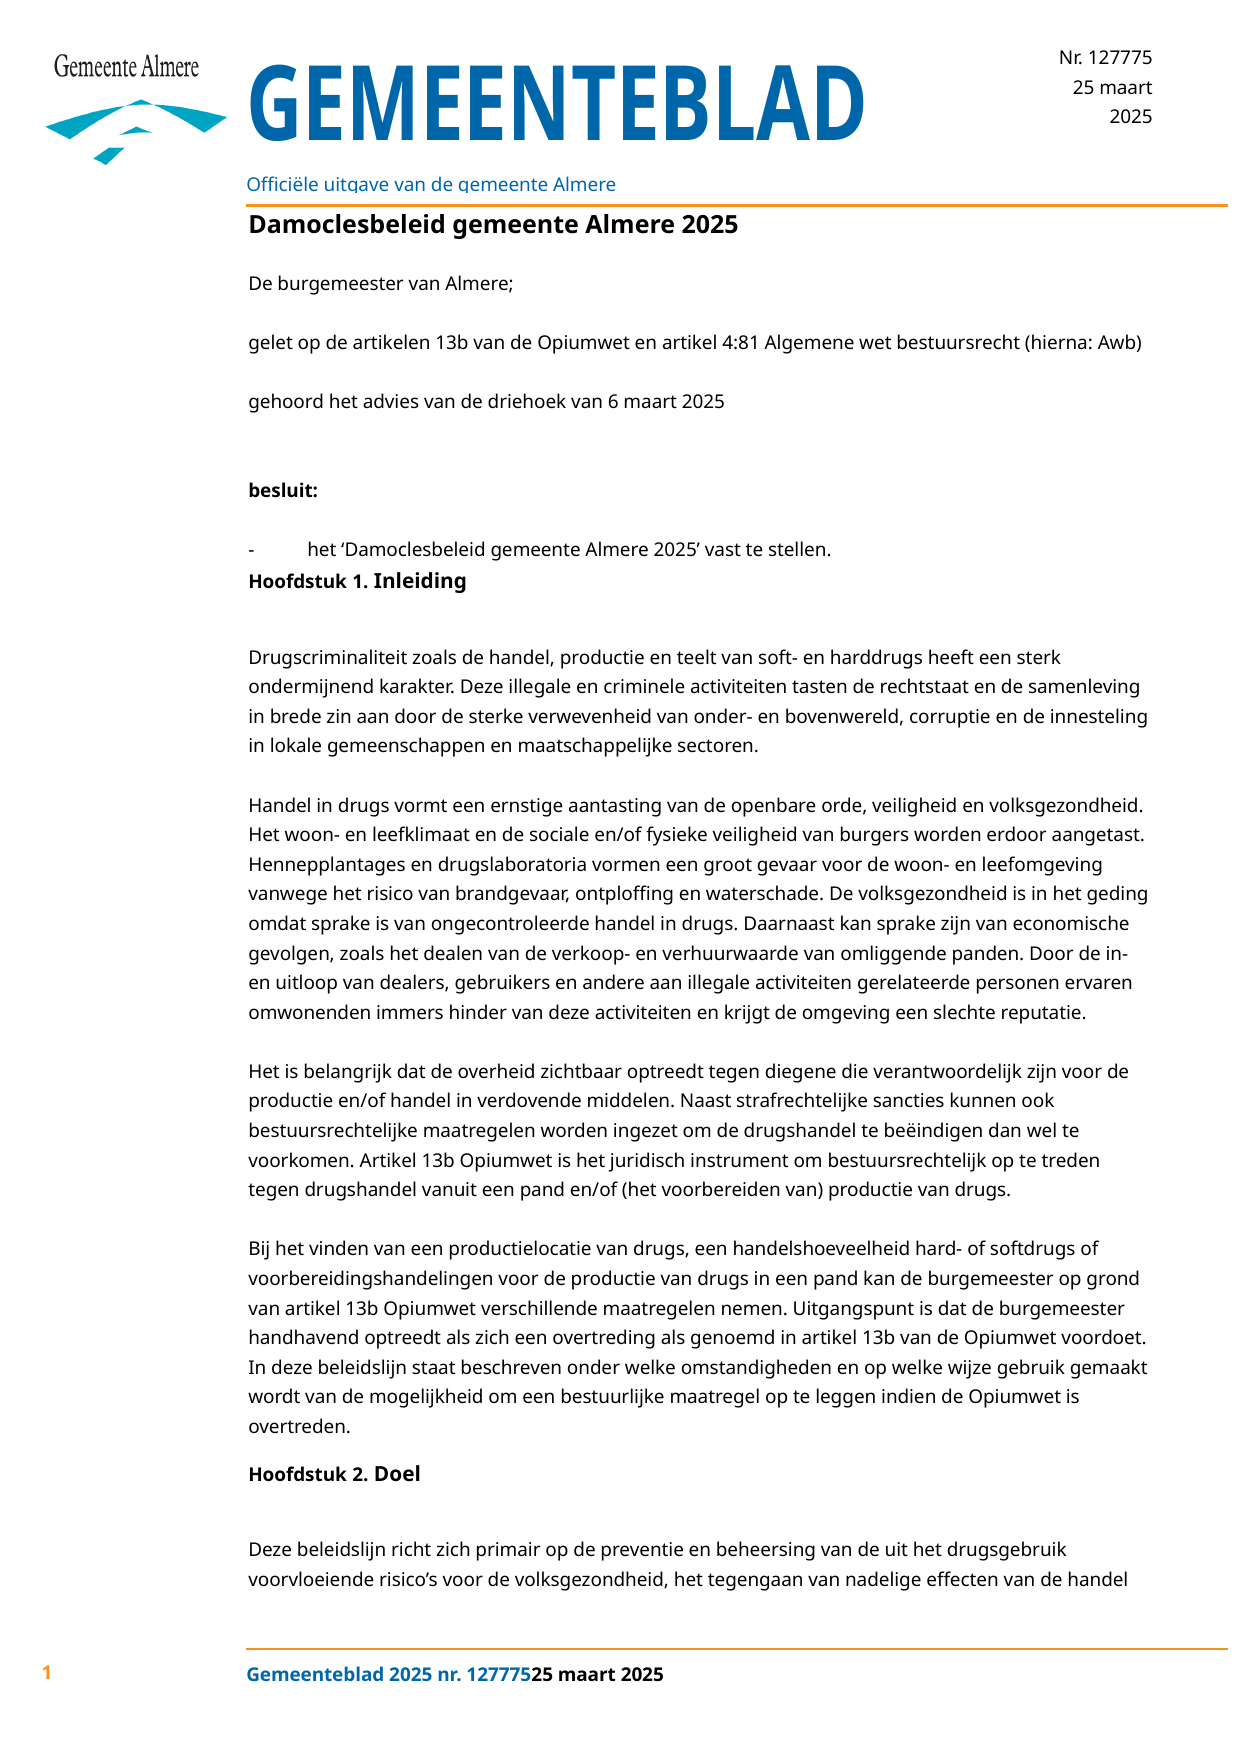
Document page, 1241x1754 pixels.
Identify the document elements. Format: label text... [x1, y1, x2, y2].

text Handel in drugs vormt een ernstige aantasting van de openbare orde, veiligheid en volksgezondheid. Het woon- en leefklimaat en de sociale en/of fysieke veiligheid van burgers worden erdoor aangetast. Hennepplantages en drugslaboratoria vormen een groot gevaar voor de woon- en leefomgeving vanwege het risico van brandgevaar, ontploffing en waterschade. De volksgezondheid is in het geding omdat sprake is van ongecontroleerde handel in drugs. Daarnaast kan sprake zijn van economische gevolgen, zoals het dealen van de verkoop- en verhuurwaarde van omliggende panden. Door de in- en uitloop van dealers, gebruikers en andere aan illegale activiteiten gerelateerde personen ervaren omwonenden immers hinder van deze activiteiten en krijgt de omgeving een slechte reputatie. [248, 792, 1152, 1024]
text Het is belangrijk dat de overheid zichtbaar optreedt tegen diegene die verantwoordelijk zijn voor de productie en/of handel in verdovende middelen. Naast strafrechtelijke sancties kunnen ook bestuursrechtelijke maatregelen worden ingezet om de drugshandel te beëindigen dan wel te voorkomen. Artikel 13b Opiumwet is het juridisch instrument om bestuursrechtelijk op te treden tegen drugshandel vanuit een pand en/of (het voorbereiden van) productie van drugs. [248, 1058, 1152, 1202]
text gehoord het advies van de driehoek van 6 maart 2025 [248, 389, 1152, 414]
text Bij het vinden van een productielocatie van drugs, een handelshoeveelheid hard- of softdrugs of voorbereidingshandelingen voor de productie van drugs in een pand kan de burgemeester op grond van artikel 13b Opiumwet verschillende maatregelen nemen. Uitgangspunt is dat de burgemeester handhavend optreedt als zich een overtreding als genoemd in artikel 13b van de Opiumwet voordoet. In deze beleidslijn staat beschreven onder welke omstandigheden en op welke wijze gebruik gemaakt wordt van de mogelijkheid om een bestuurlijke maatregel op te leggen indien de Opiumwet is overtreden. [248, 1236, 1152, 1439]
text De burgemeester van Almere; [248, 270, 1152, 296]
text Deze beleidslijn richt zich primair op de preventie en beheersing van de uit het drugsgebruik voorvloeiende risico’s voor de volksgezondheid, het tegengaan van nadelige effecten van de handel [248, 1536, 1152, 1592]
text Damoclesbeleid gemeente Almere 2025 [248, 207, 1152, 241]
picture [41, 47, 231, 172]
list het ‘Damoclesbeleid gemeente Almere 2025’ vast te stellen. [248, 537, 1152, 562]
text Hoofdstuk 1. Inleiding [248, 566, 1152, 594]
text gelet op de artikelen 13b van de Opiumwet en artikel 4:81 Algemene wet bestuursrecht (hierna: Awb) [248, 329, 1152, 355]
text besluit: [248, 477, 1152, 503]
text Drugscriminaliteit zoals de handel, productie en teelt van soft- en harddrugs heeft een sterk ondermijnend karakter. Deze illegale en criminele activiteiten tasten de rechtstaat en de samenleving in brede zin aan door de sterke verwevenheid van onder- en bovenwereld, corruptie en de innesteling in lokale gemeenschappen en maatschappelijke sectoren. [248, 644, 1152, 758]
text Hoofdstuk 2. Doel [248, 1459, 1152, 1487]
